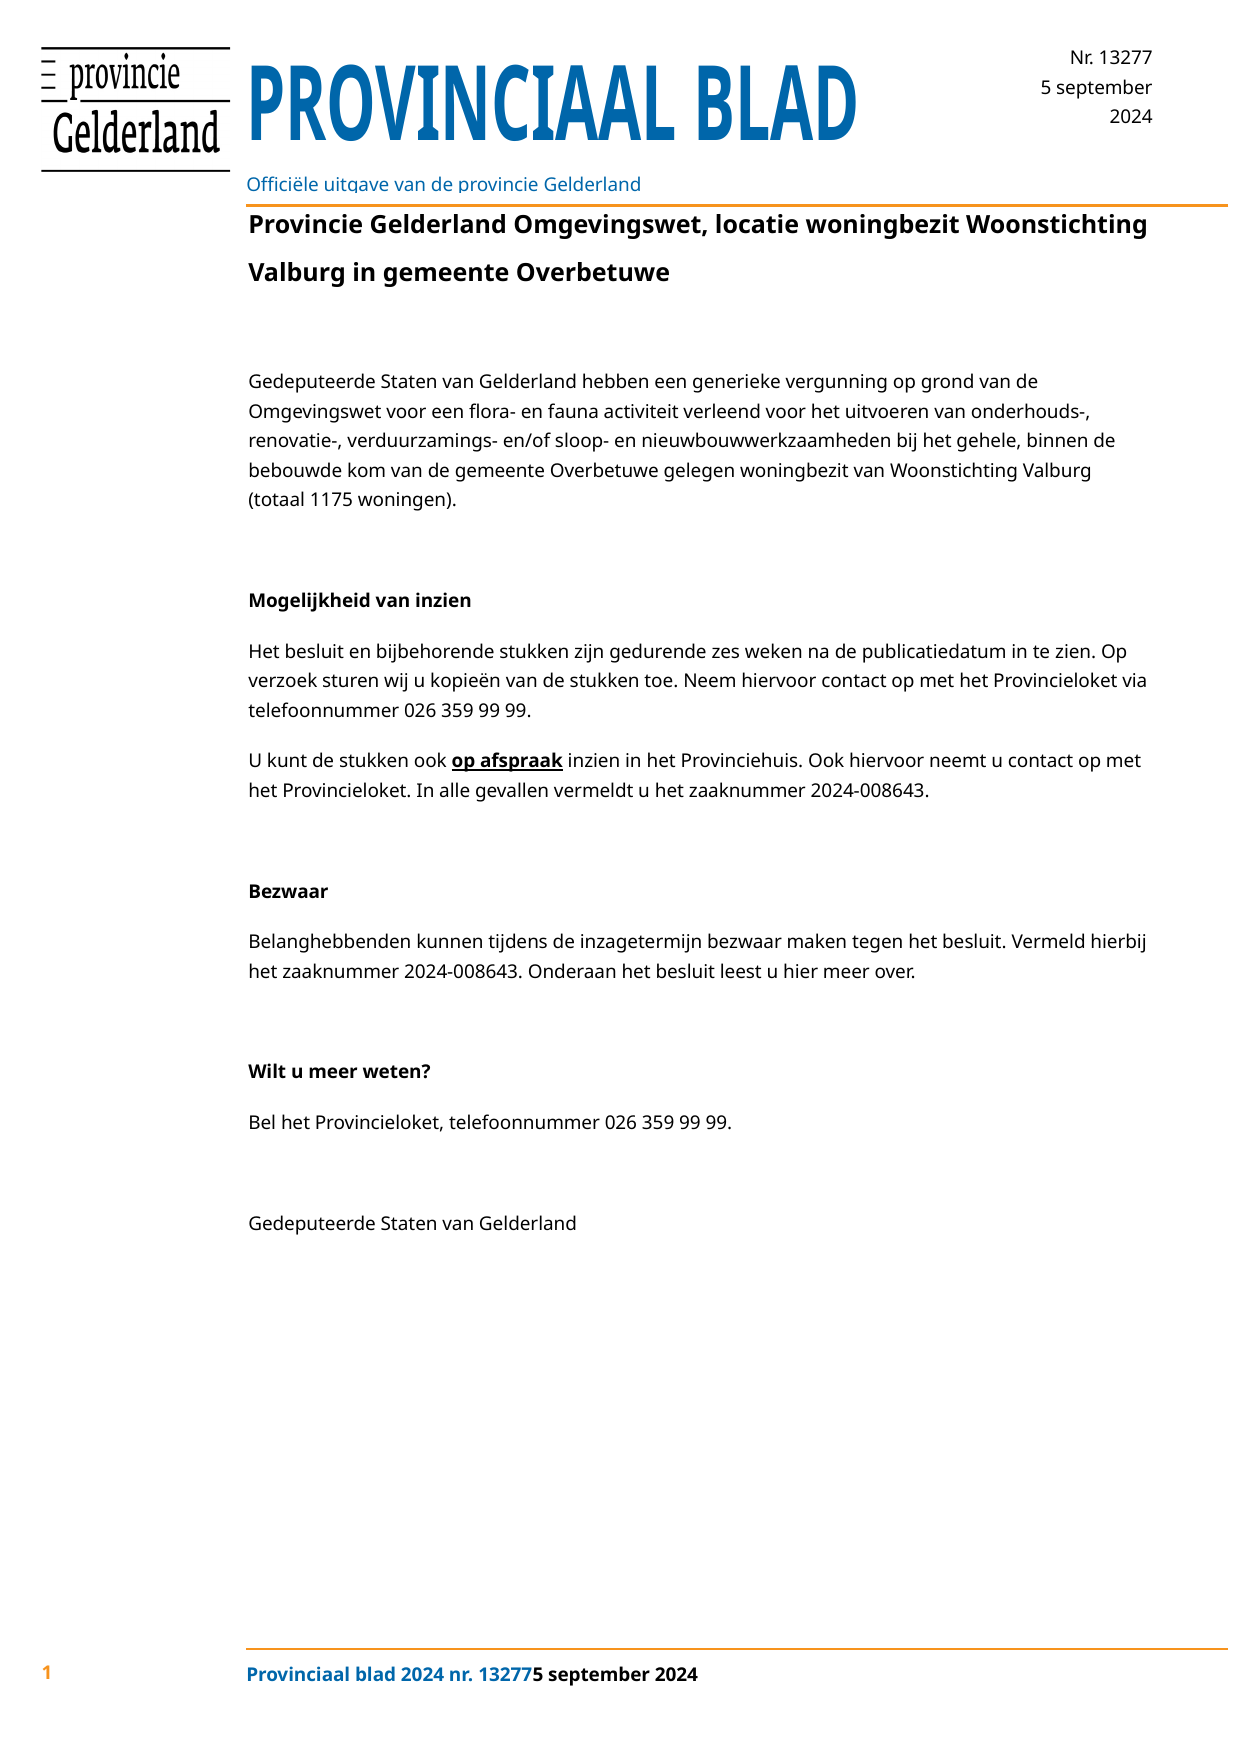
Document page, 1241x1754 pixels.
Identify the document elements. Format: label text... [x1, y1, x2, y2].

text Mogelijkheid van inzien [248, 587, 1152, 613]
text U kunt de stukken ook op afspraak inzien in het Provinciehuis. Ook hiervoor neemt u contact op met het Provincieloket. In alle gevallen vermeldt u het zaaknummer 2024-008643. [248, 747, 1152, 803]
text Gedeputeerde Staten van Gelderland [248, 1210, 1152, 1236]
text Gedeputeerde Staten van Gelderland hebben een generieke vergunning op grond van de Omgevingswet voor een flora- en fauna activiteit verleend voor het uitvoeren van onderhouds-, renovatie-, verduurzamings- en/of sloop- en nieuwbouwwerkzaamheden bij het gehele, binnen de bebouwde kom van de gemeente Overbetuwe gelegen woningbezit van Woonstichting Valburg (totaal 1175 woningen). [248, 368, 1152, 512]
picture [41, 47, 231, 172]
text Wilt u meer weten? [248, 1059, 1152, 1084]
text Provincie Gelderland Omgevingswet, locatie woningbezit Woonstichting Valburg in gemeente Overbetuwe [248, 207, 1152, 288]
text Bezwaar [248, 878, 1152, 904]
text Het besluit en bijbehorende stukken zijn gedurende zes weken na de publicatiedatum in te zien. Op verzoek sturen wij u kopieën van de stukken toe. Neem hiervoor contact op met het Provincieloket via telefoonnummer 026 359 99 99. [248, 638, 1152, 723]
text Belanghebbenden kunnen tijdens de inzagetermijn bezwaar maken tegen het besluit. Vermeld hierbij het zaaknummer 2024-008643. Onderaan het besluit leest u hier meer over. [248, 928, 1152, 984]
text Bel het Provincieloket, telefoonnummer 026 359 99 99. [248, 1109, 1152, 1135]
